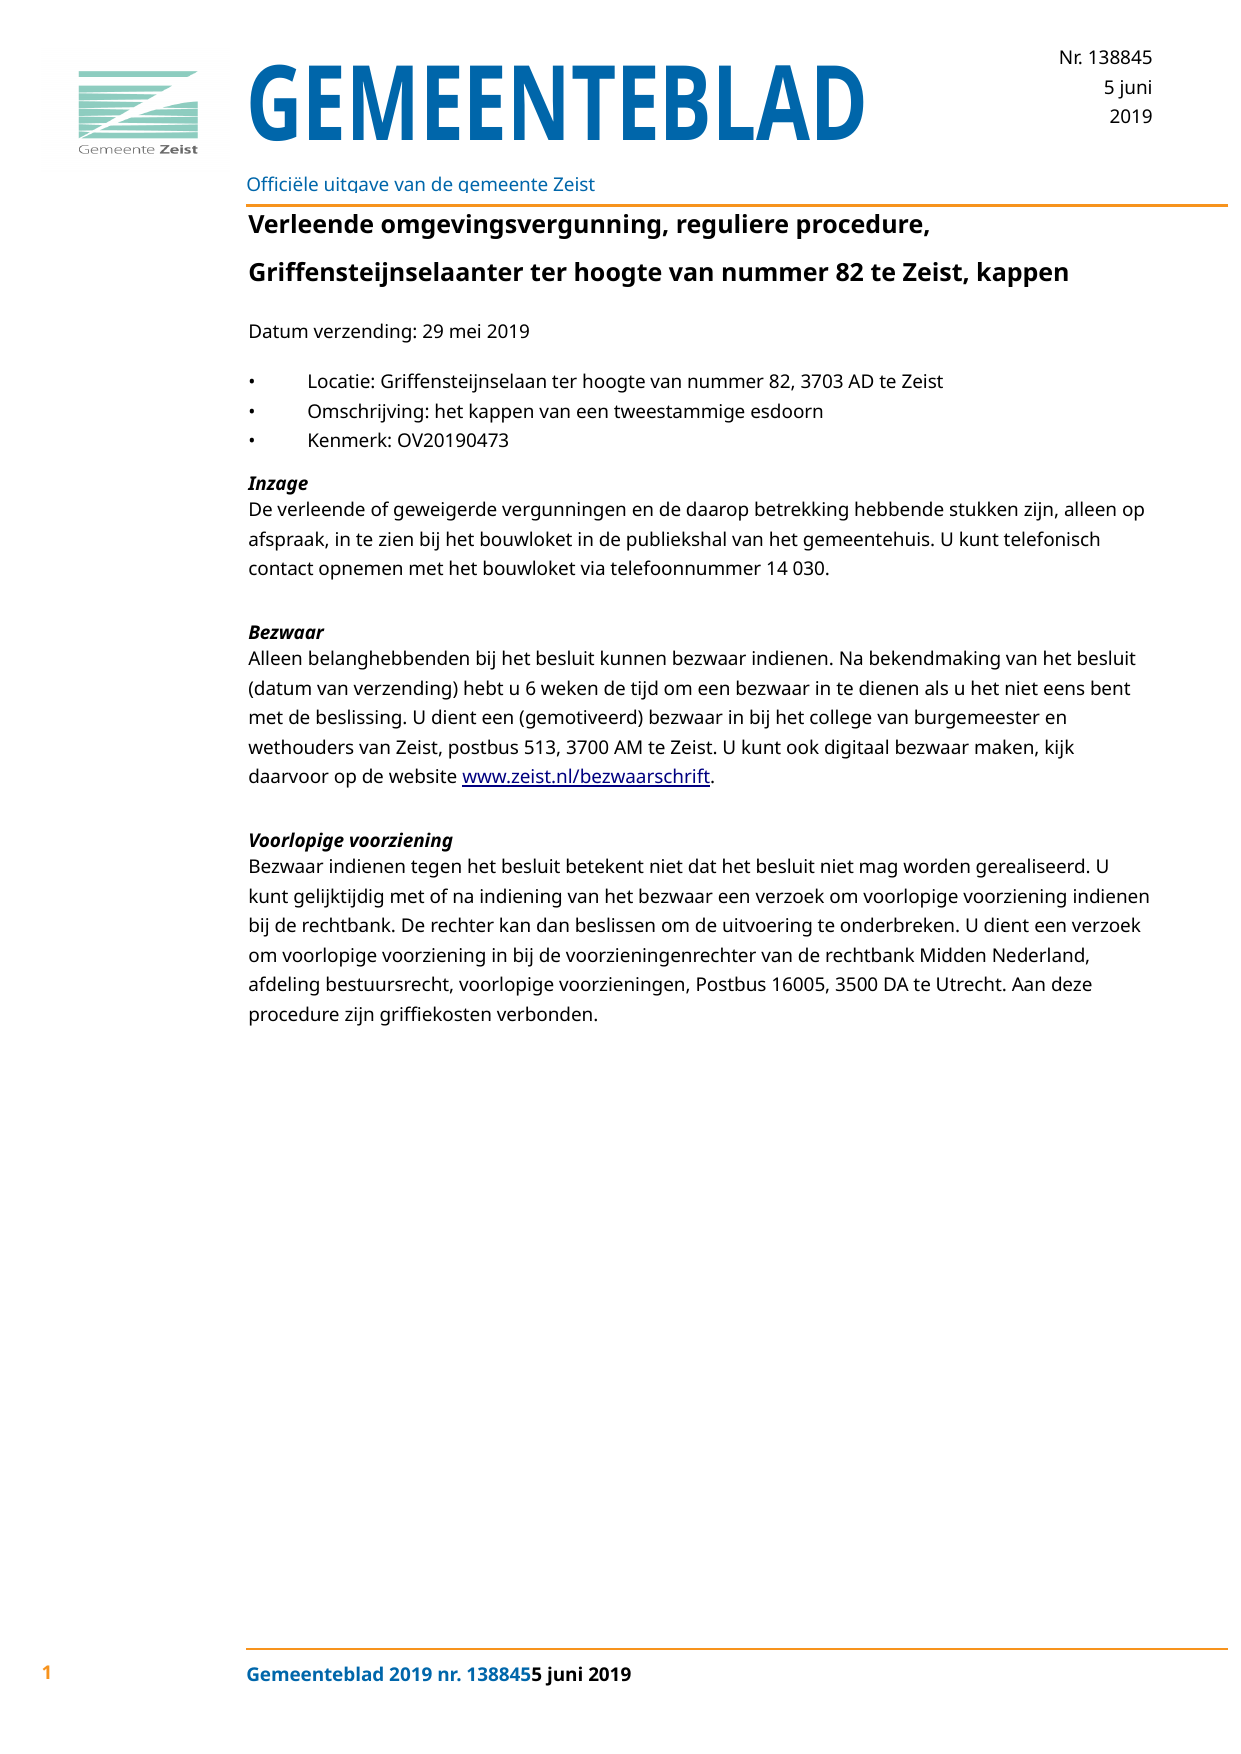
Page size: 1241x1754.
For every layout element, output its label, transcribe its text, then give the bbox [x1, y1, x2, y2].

text Alleen belanghebbenden bij het besluit kunnen bezwaar indienen. Na bekendmaking van het besluit (datum van verzending) hebt u 6 weken de tijd om een bezwaar in te dienen als u het niet eens bent met de beslissing. U dient een (gemotiveerd) bezwaar in bij het college van burgemeester en wethouders van Zeist, postbus 513, 3700 AM te Zeist. U kunt ook digitaal bezwaar maken, kijk daarvoor op de website www.zeist.nl/bezwaarschrift. [248, 645, 1152, 789]
text Bezwaar indienen tegen het besluit betekent niet dat het besluit niet mag worden gerealiseerd. U kunt gelijktijdig met of na indiening van het bezwaar een verzoek om voorlopige voorziening indienen bij de rechtbank. De rechter kan dan beslissen om de uitvoering te onderbreken. U dient een verzoek om voorlopige voorziening in bij de voorzieningenrechter van de rechtbank Midden Nederland, afdeling bestuursrecht, voorlopige voorzieningen, Postbus 16005, 3500 DA te Utrecht. Aan deze procedure zijn griffiekosten verbonden. [248, 853, 1152, 1027]
text Bezwaar [248, 619, 1152, 645]
picture [41, 47, 231, 172]
list Kenmerk: OV20190473 [248, 427, 1152, 453]
list Locatie: Griffensteijnselaan ter hoogte van nummer 82, 3703 AD te Zeist [248, 368, 1152, 394]
text Inzage [248, 471, 1152, 496]
list Omschrijving: het kappen van een tweestammige esdoorn [248, 398, 1152, 424]
text Datum verzending: 29 mei 2019 [248, 318, 1152, 344]
text De verleende of geweigerde vergunningen en de daarop betrekking hebbende stukken zijn, alleen op afspraak, in te zien bij het bouwloket in de publiekshal van het gemeentehuis. U kunt telefonisch contact opnemen met het bouwloket via telefoonnummer 14 030. [248, 496, 1152, 581]
text Voorlopige voorziening [248, 827, 1152, 853]
text Verleende omgevingsvergunning, reguliere procedure, Griffensteijnselaanter ter hoogte van nummer 82 te Zeist, kappen [248, 207, 1152, 288]
